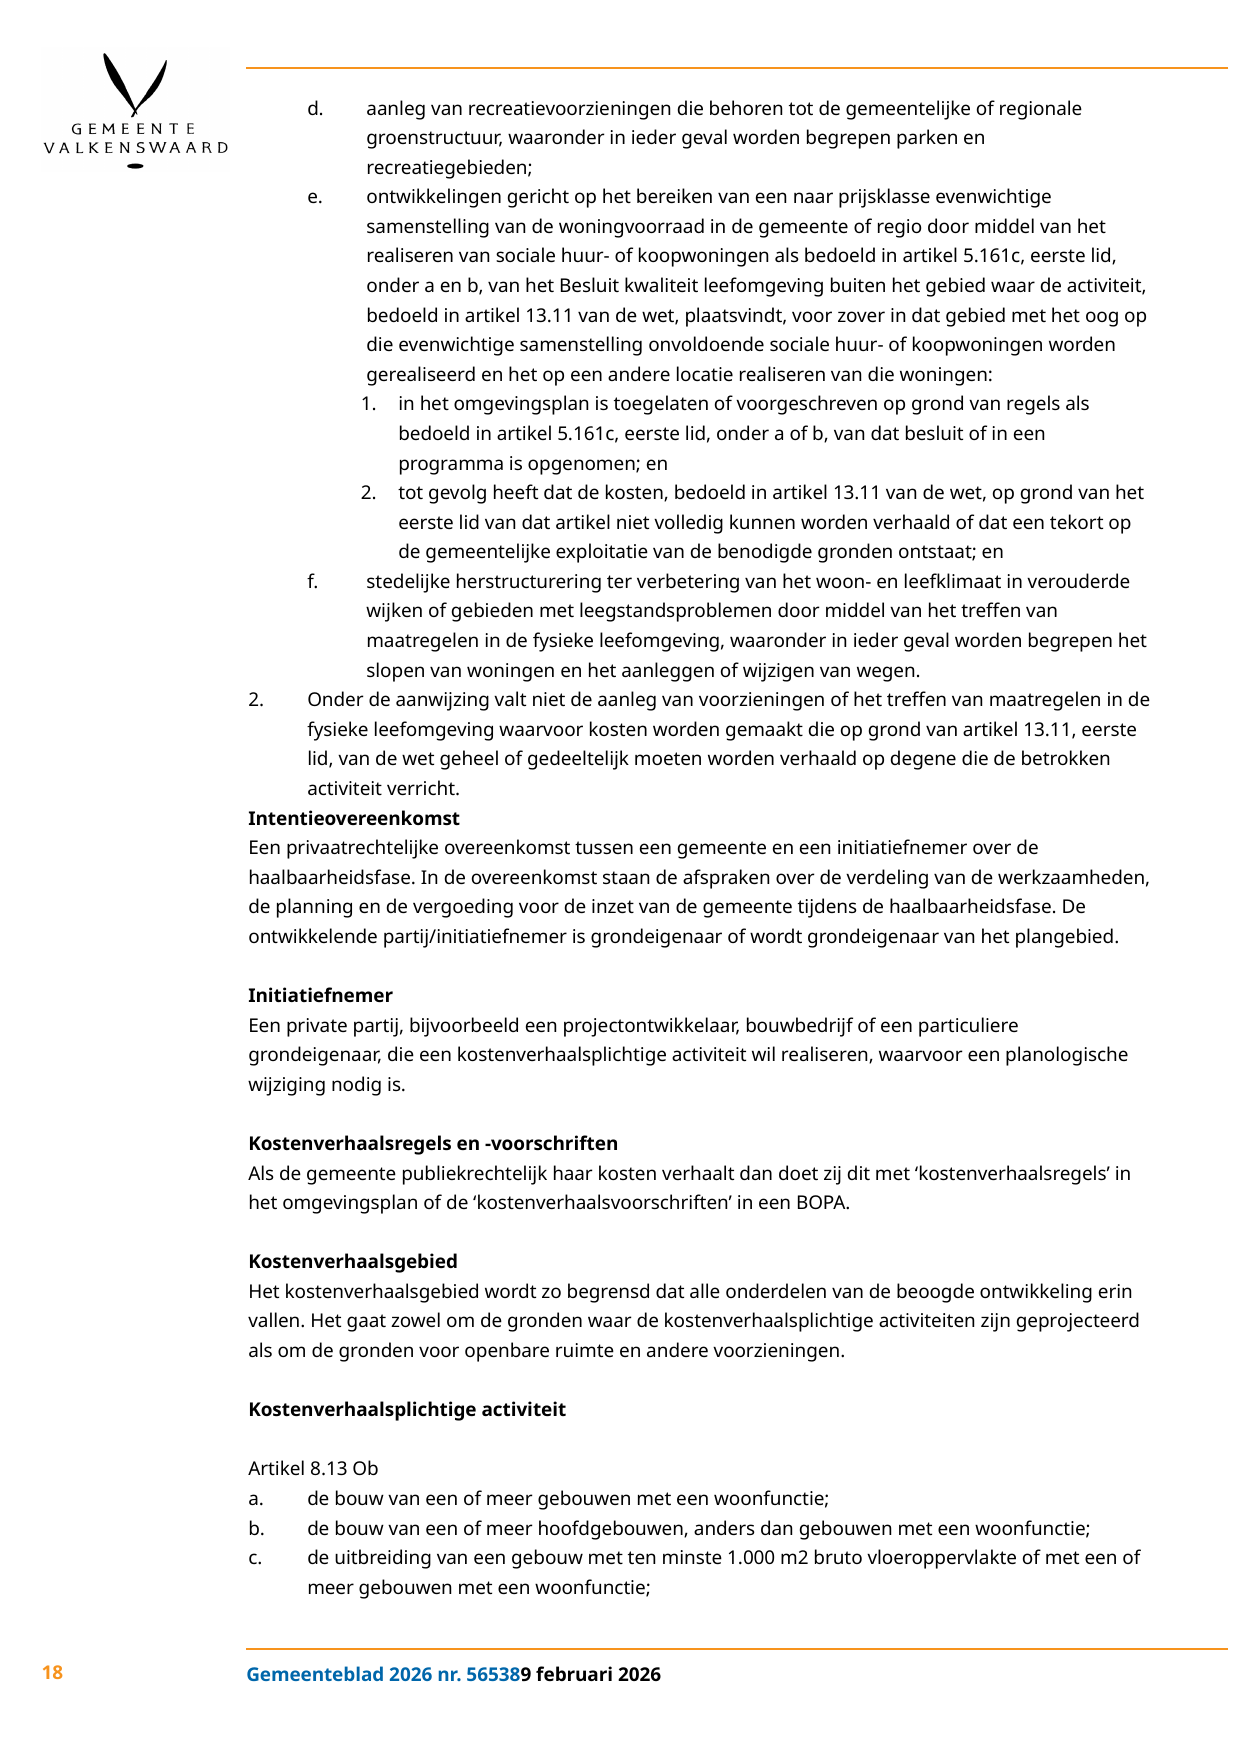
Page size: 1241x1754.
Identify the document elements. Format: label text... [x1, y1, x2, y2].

list de bouw van een of meer gebouwen met een woonfunctie; [248, 1485, 1152, 1511]
text Een private partij, bijvoorbeeld een projectontwikkelaar, bouwbedrijf of een particuliere grondeigenaar, die een kostenverhaalsplichtige activiteit wil realiseren, waarvoor een planologische wijziging nodig is. [248, 1012, 1152, 1097]
picture [41, 47, 231, 172]
text Initiatiefnemer [248, 982, 1152, 1008]
text Intentieovereenkomst [248, 805, 1152, 831]
list aanleg van recreatievoorzieningen die behoren tot de gemeentelijke of regionale groenstructuur, waaronder in ieder geval worden begrepen parken en recreatiegebieden; [307, 95, 1152, 180]
list ontwikkelingen gericht op het bereiken van een naar prijsklasse evenwichtige samenstelling van de woningvoorraad in de gemeente of regio door middel van het realiseren van sociale huur- of koopwoningen als bedoeld in artikel 5.161c, eerste lid, onder a en b, van het Besluit kwaliteit leefomgeving buiten het gebied waar de activiteit, bedoeld in artikel 13.11 van de wet, plaatsvindt, voor zover in dat gebied met het oog op die evenwichtige samenstelling onvoldoende sociale huur- of koopwoningen worden gerealiseerd en het op een andere locatie realiseren van die woningen: [307, 183, 1152, 387]
list tot gevolg heeft dat de kosten, bedoeld in artikel 13.11 van de wet, op grond van het eerste lid van dat artikel niet volledig kunnen worden verhaald of dat een tekort op de gemeentelijke exploitatie van de benodigde gronden ontstaat; en [361, 479, 1152, 564]
text Een privaatrechtelijke overeenkomst tussen een gemeente en een initiatiefnemer over de haalbaarheidsfase. In de overeenkomst staan de afspraken over de verdeling van de werkzaamheden, de planning en de vergoeding voor de inzet van de gemeente tijdens de haalbaarheidsfase. De ontwikkelende partij/initiatiefnemer is grondeigenaar of wordt grondeigenaar van het plangebied. [248, 834, 1152, 949]
list Onder de aanwijzing valt niet de aanleg van voorzieningen of het treffen van maatregelen in de fysieke leefomgeving waarvoor kosten worden gemaakt die op grond van artikel 13.11, eerste lid, van de wet geheel of gedeeltelijk moeten worden verhaald op degene die de betrokken activiteit verricht. [248, 686, 1152, 801]
list de uitbreiding van een gebouw met ten minste 1.000 m2 bruto vloeroppervlakte of met een of meer gebouwen met een woonfunctie; [248, 1544, 1152, 1600]
text Kostenverhaalsplichtige activiteit [248, 1396, 1152, 1422]
text Als de gemeente publiekrechtelijk haar kosten verhaalt dan doet zij dit met ‘kostenverhaalsregels’ in het omgevingsplan of de ‘kostenverhaalsvoorschriften’ in een BOPA. [248, 1160, 1152, 1215]
text Kostenverhaalsgebied [248, 1248, 1152, 1274]
list stedelijke herstructurering ter verbetering van het woon- en leefklimaat in verouderde wijken of gebieden met leegstandsproblemen door middel van het treffen van maatregelen in de fysieke leefomgeving, waaronder in ieder geval worden begrepen het slopen van woningen en het aanleggen of wijzigen van wegen. [307, 568, 1152, 683]
text Het kostenverhaalsgebied wordt zo begrensd dat alle onderdelen van de beoogde ontwikkeling erin vallen. Het gaat zowel om de gronden waar de kostenverhaalsplichtige activiteiten zijn geprojecteerd als om de gronden voor openbare ruimte en andere voorzieningen. [248, 1278, 1152, 1363]
list in het omgevingsplan is toegelaten of voorgeschreven op grond van regels als bedoeld in artikel 5.161c, eerste lid, onder a of b, van dat besluit of in een programma is opgenomen; en [361, 391, 1152, 476]
text Artikel 8.13 Ob [248, 1456, 1152, 1481]
list de bouw van een of meer hoofdgebouwen, anders dan gebouwen met een woonfunctie; [248, 1515, 1152, 1541]
text Kostenverhaalsregels en -voorschriften [248, 1130, 1152, 1156]
